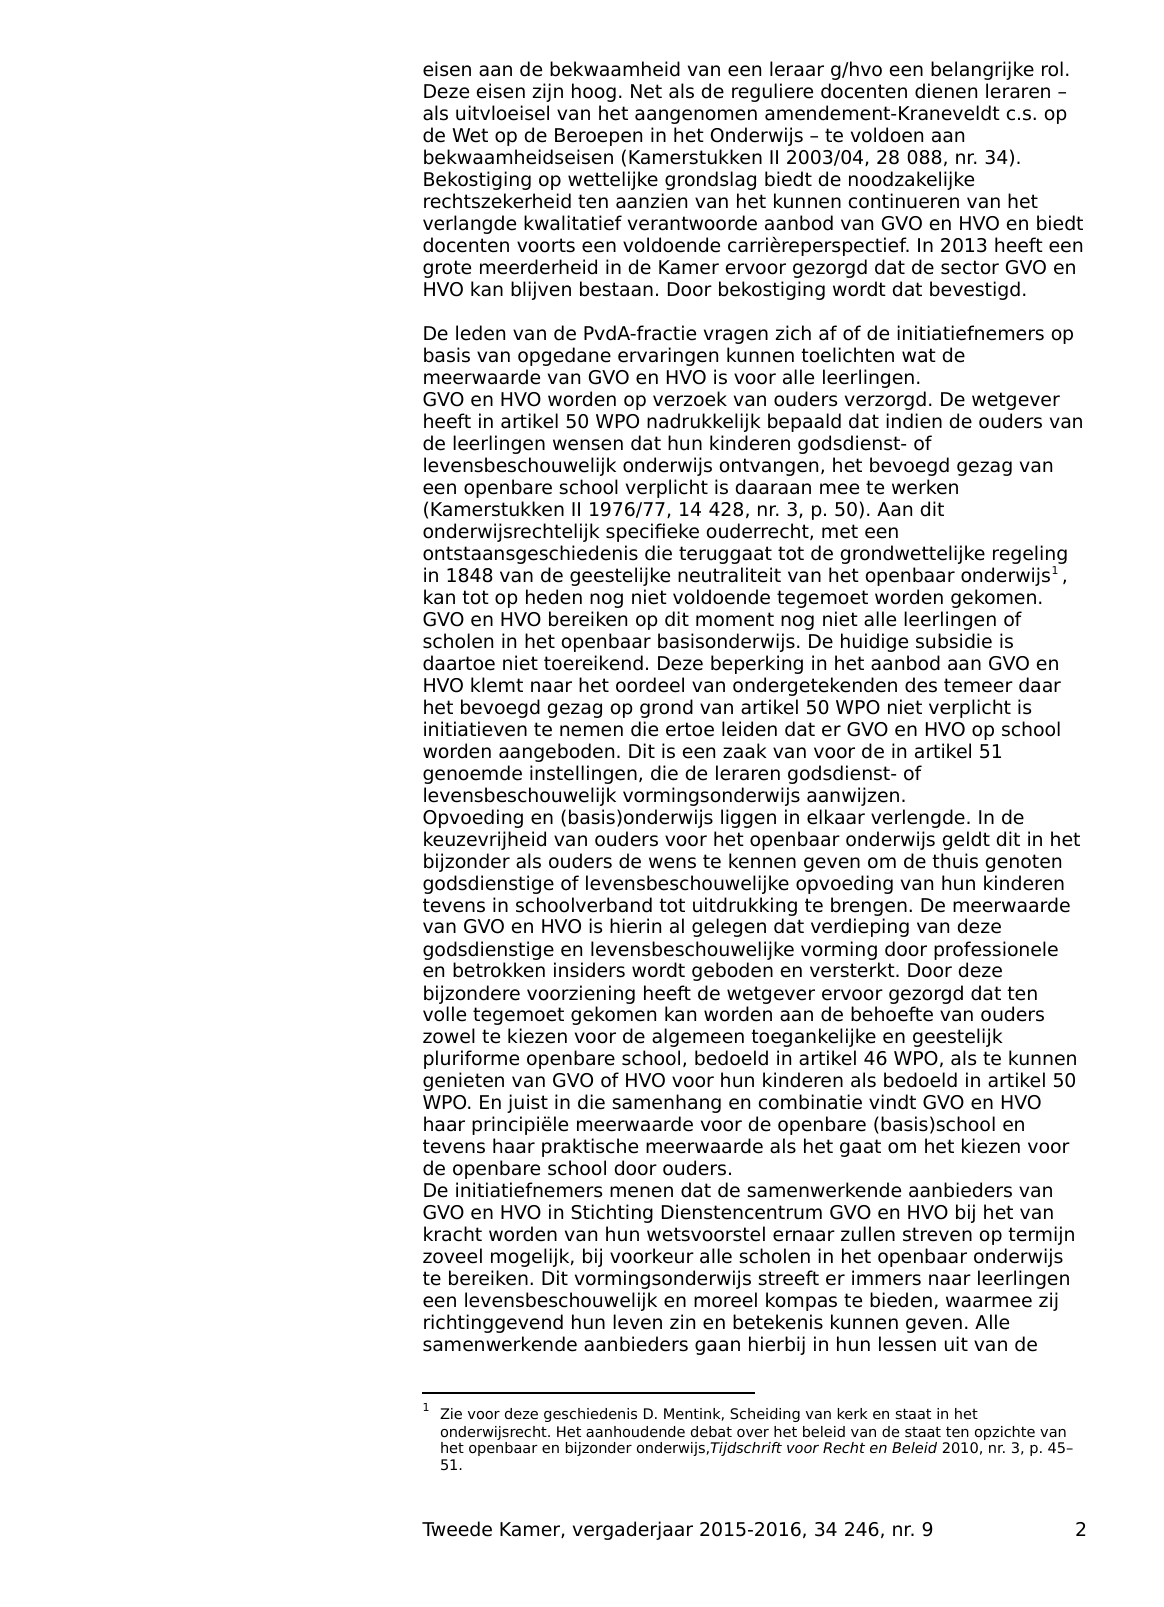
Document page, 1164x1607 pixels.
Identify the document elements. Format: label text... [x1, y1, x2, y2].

text Zie voor deze geschiedenis D. Mentink, Scheiding van kerk en staat in het onderwijsrecht. Het aanhoudende debat over het beleid van de staat ten opzichte van het openbaar en bijzonder onderwijs,Tijdschrift voor Recht en Beleid 2010, nr. 3, p. 45–51. [422, 1402, 1087, 1474]
text De leden van de PvdA-fractie vragen zich af of de initiatiefnemers op basis van opgedane ervaringen kunnen toelichten wat de meerwaarde van GVO en HVO is voor alle leerlingen. [422, 323, 1087, 389]
text GVO en HVO worden op verzoek van ouders verzorgd. De wetgever heeft in artikel 50 WPO nadrukkelijk bepaald dat indien de ouders van de leerlingen wensen dat hun kinderen godsdienst- of levensbeschouwelijk onderwijs ontvangen, het bevoegd gezag van een openbare school verplicht is daaraan mee te werken (Kamerstukken II 1976/77, 14 428, nr. 3, p. 50). Aan dit onderwijsrechtelijk specifieke ouderrecht, met een ontstaansgeschiedenis die teruggaat tot de grondwettelijke regeling in 1848 van de geestelijke neutraliteit van het openbaar onderwijs, kan tot op heden nog niet voldoende tegemoet worden gekomen. GVO en HVO bereiken op dit moment nog niet alle leerlingen of scholen in het openbaar basisonderwijs. De huidige subsidie is daartoe niet toereikend. Deze beperking in het aanbod aan GVO en HVO klemt naar het oordeel van ondergetekenden des temeer daar het bevoegd gezag op grond van artikel 50 WPO niet verplicht is initiatieven te nemen die ertoe leiden dat er GVO en HVO op school worden aangeboden. Dit is een zaak van voor de in artikel 51 genoemde instellingen, die de leraren godsdienst- of levensbeschouwelijk vormingsonderwijs aanwijzen. [422, 389, 1087, 807]
text eisen aan de bekwaamheid van een leraar g/hvo een belangrijke rol. Deze eisen zijn hoog. Net als de reguliere docenten dienen leraren – als uitvloeisel van het aangenomen amendement-Kraneveldt c.s. op de Wet op de Beroepen in het Onderwijs – te voldoen aan bekwaamheidseisen (Kamerstukken II 2003/04, 28 088, nr. 34). [422, 59, 1087, 169]
text Opvoeding en (basis)onderwijs liggen in elkaar verlengde. In de keuzevrijheid van ouders voor het openbaar onderwijs geldt dit in het bijzonder als ouders de wens te kennen geven om de thuis genoten godsdienstige of levensbeschouwelijke opvoeding van hun kinderen tevens in schoolverband tot uitdrukking te brengen. De meerwaarde van GVO en HVO is hierin al gelegen dat verdieping van deze godsdienstige en levensbeschouwelijke vorming door professionele en betrokken insiders wordt geboden en versterkt. Door deze bijzondere voorziening heeft de wetgever ervoor gezorgd dat ten volle tegemoet gekomen kan worden aan de behoefte van ouders zowel te kiezen voor de algemeen toegankelijke en geestelijk pluriforme openbare school, bedoeld in artikel 46 WPO, als te kunnen genieten van GVO of HVO voor hun kinderen als bedoeld in artikel 50 WPO. En juist in die samenhang en combinatie vindt GVO en HVO haar principiële meerwaarde voor de openbare (basis)school en tevens haar praktische meerwaarde als het gaat om het kiezen voor de openbare school door ouders. [422, 807, 1087, 1180]
text Bekostiging op wettelijke grondslag biedt de noodzakelijke rechtszekerheid ten aanzien van het kunnen continueren van het verlangde kwalitatief verantwoorde aanbod van GVO en HVO en biedt docenten voorts een voldoende carrièreperspectief. In 2013 heeft een grote meerderheid in de Kamer ervoor gezorgd dat de sector GVO en HVO kan blijven bestaan. Door bekostiging wordt dat bevestigd. [422, 169, 1087, 301]
text De initiatiefnemers menen dat de samenwerkende aanbieders van GVO en HVO in Stichting Dienstencentrum GVO en HVO bij het van kracht worden van hun wetsvoorstel ernaar zullen streven op termijn zoveel mogelijk, bij voorkeur alle scholen in het openbaar onderwijs te bereiken. Dit vormingsonderwijs streeft er immers naar leerlingen een levensbeschouwelijk en moreel kompas te bieden, waarmee zij richtinggevend hun leven zin en betekenis kunnen geven. Alle samenwerkende aanbieders gaan hierbij in hun lessen uit van de [422, 1180, 1087, 1356]
